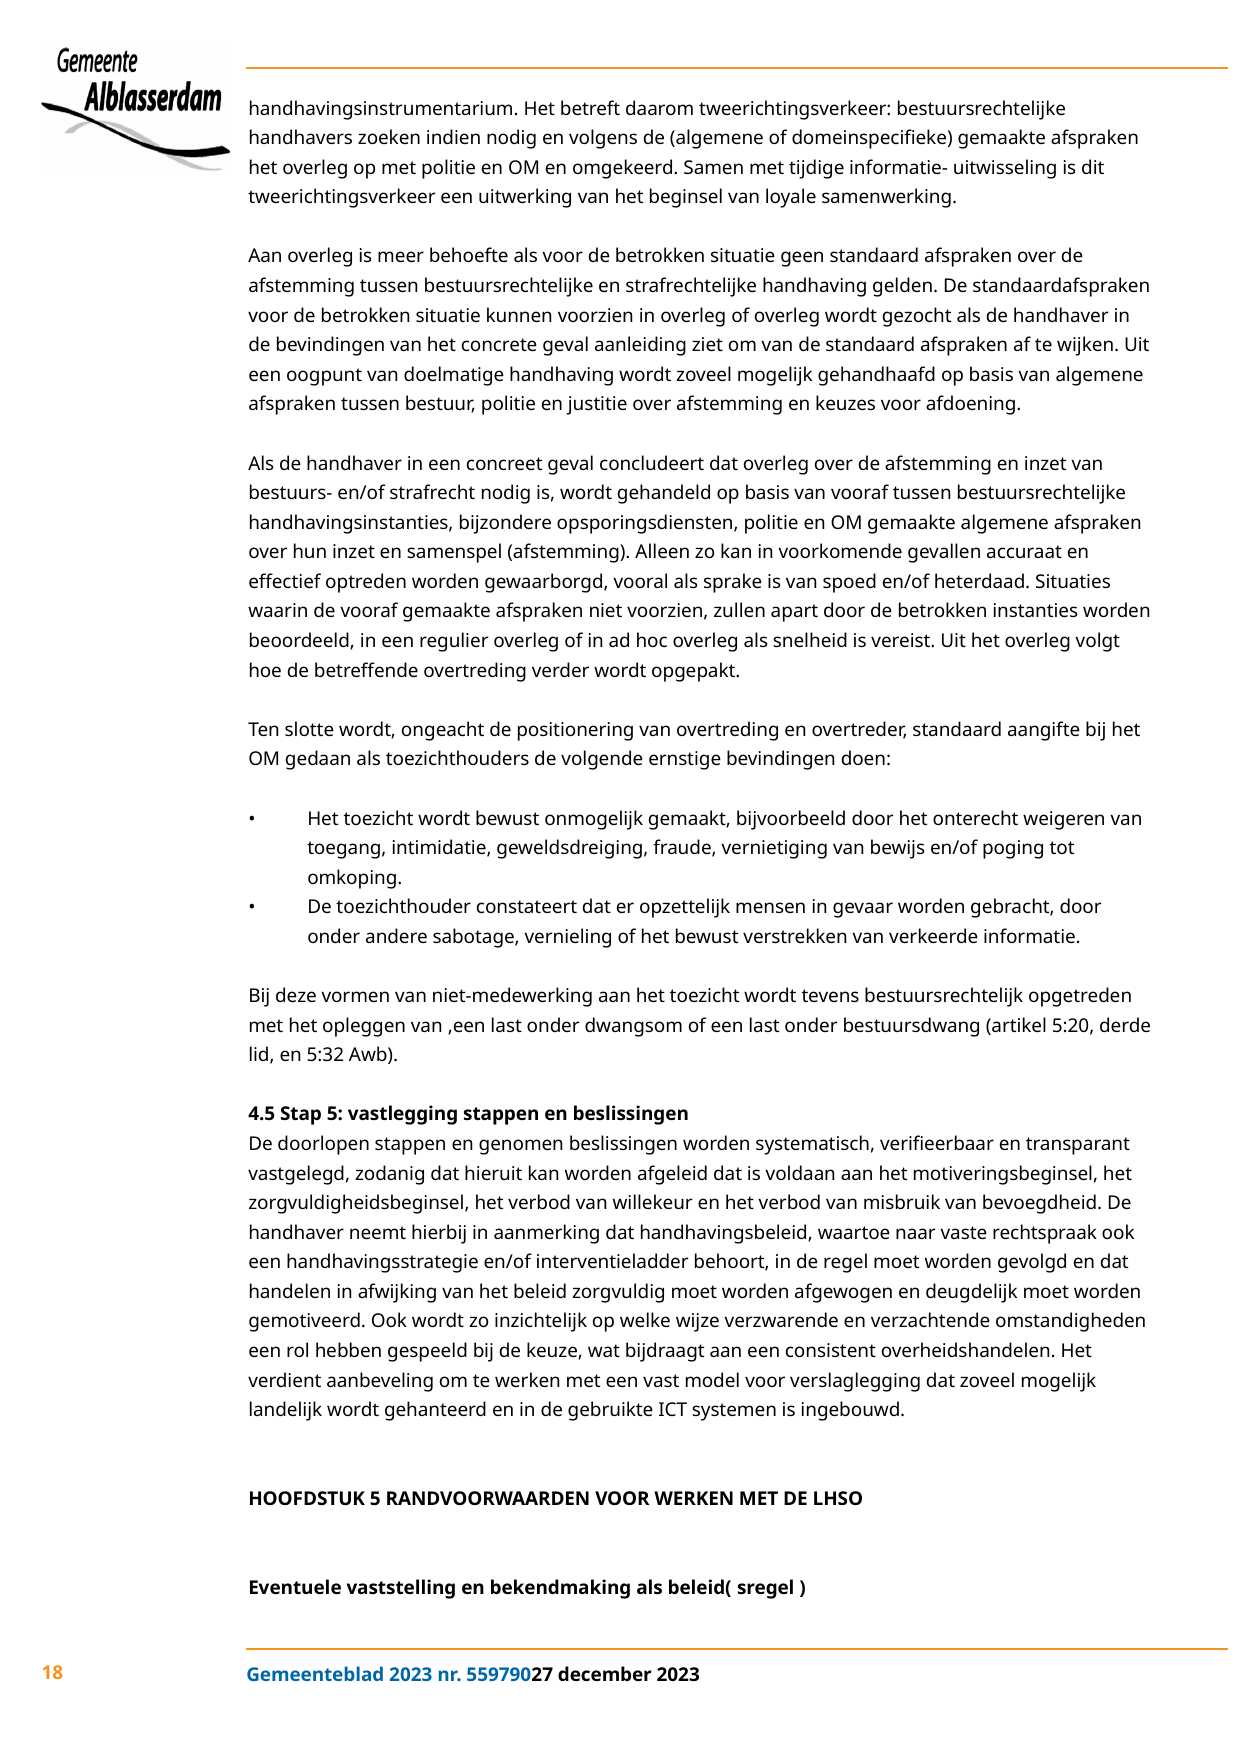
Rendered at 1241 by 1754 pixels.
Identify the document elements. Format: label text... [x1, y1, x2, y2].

text Als de handhaver in een concreet geval concludeert dat overleg over de afstemming en inzet van bestuurs- en/of strafrecht nodig is, wordt gehandeld op basis van vooraf tussen bestuursrechtelijke handhavingsinstanties, bijzondere opsporingsdiensten, politie en OM gemaakte algemene afspraken over hun inzet en samenspel (afstemming). Alleen zo kan in voorkomende gevallen accuraat en effectief optreden worden gewaarborgd, vooral als sprake is van spoed en/of heterdaad. Situaties waarin de vooraf gemaakte afspraken niet voorzien, zullen apart door de betrokken instanties worden beoordeeld, in een regulier overleg of in ad hoc overleg als snelheid is vereist. Uit het overleg volgt hoe de betreffende overtreding verder wordt opgepakt. [248, 450, 1152, 683]
text Eventuele vaststelling en bekendmaking als beleid( sregel ) [248, 1574, 1152, 1600]
text De doorlopen stappen en genomen beslissingen worden systematisch, verifieerbaar en transparant vastgelegd, zodanig dat hieruit kan worden afgeleid dat is voldaan aan het motiveringsbeginsel, het zorgvuldigheidsbeginsel, het verbod van willekeur en het verbod van misbruik van bevoegdheid. De handhaver neemt hierbij in aanmerking dat handhavingsbeleid, waartoe naar vaste rechtspraak ook een handhavingsstrategie en/of interventieladder behoort, in de regel moet worden gevolgd en dat handelen in afwijking van het beleid zorgvuldig moet worden afgewogen en deugdelijk moet worden gemotiveerd. Ook wordt zo inzichtelijk op welke wijze verzwarende en verzachtende omstandigheden een rol hebben gespeeld bij de keuze, wat bijdraagt aan een consistent overheidshandelen. Het verdient aanbeveling om te werken met een vast model voor verslaglegging dat zoveel mogelijk landelijk wordt gehanteerd en in de gebruikte ICT systemen is ingebouwd. [248, 1130, 1152, 1422]
picture [41, 47, 231, 172]
text Aan overleg is meer behoefte als voor de betrokken situatie geen standaard afspraken over de afstemming tussen bestuursrechtelijke en strafrechtelijke handhaving gelden. De standaardafspraken voor de betrokken situatie kunnen voorzien in overleg of overleg wordt gezocht als de handhaver in de bevindingen van het concrete geval aanleiding ziet om van de standaard afspraken af te wijken. Uit een oogpunt van doelmatige handhaving wordt zoveel mogelijk gehandhaafd op basis van algemene afspraken tussen bestuur, politie en justitie over afstemming en keuzes voor afdoening. [248, 243, 1152, 416]
list Het toezicht wordt bewust onmogelijk gemaakt, bijvoorbeeld door het onterecht weigeren van toegang, intimidatie, geweldsdreiging, fraude, vernietiging van bewijs en/of poging tot omkoping. [248, 805, 1152, 890]
list De toezichthouder constateert dat er opzettelijk mensen in gevaar worden gebracht, door onder andere sabotage, vernieling of het bewust verstrekken van verkeerde informatie. [248, 893, 1152, 949]
text 4.5 Stap 5: vastlegging stappen en beslissingen [248, 1101, 1152, 1126]
text Ten slotte wordt, ongeacht de positionering van overtreding en overtreder, standaard aangifte bij het OM gedaan als toezichthouders de volgende ernstige bevindingen doen: [248, 716, 1152, 771]
text handhavingsinstrumentarium. Het betreft daarom tweerichtingsverkeer: bestuursrechtelijke handhavers zoeken indien nodig en volgens de (algemene of domeinspecifieke) gemaakte afspraken het overleg op met politie en OM en omgekeerd. Samen met tijdige informatie- uitwisseling is dit tweerichtingsverkeer een uitwerking van het beginsel van loyale samenwerking. [248, 95, 1152, 209]
text HOOFDSTUK 5 RANDVOORWAARDEN VOOR WERKEN MET DE LHSO [248, 1485, 1152, 1511]
text Bij deze vormen van niet-medewerking aan het toezicht wordt tevens bestuursrechtelijk opgetreden met het opleggen van ,een last onder dwangsom of een last onder bestuursdwang (artikel 5:20, derde lid, en 5:32 Awb). [248, 982, 1152, 1067]
